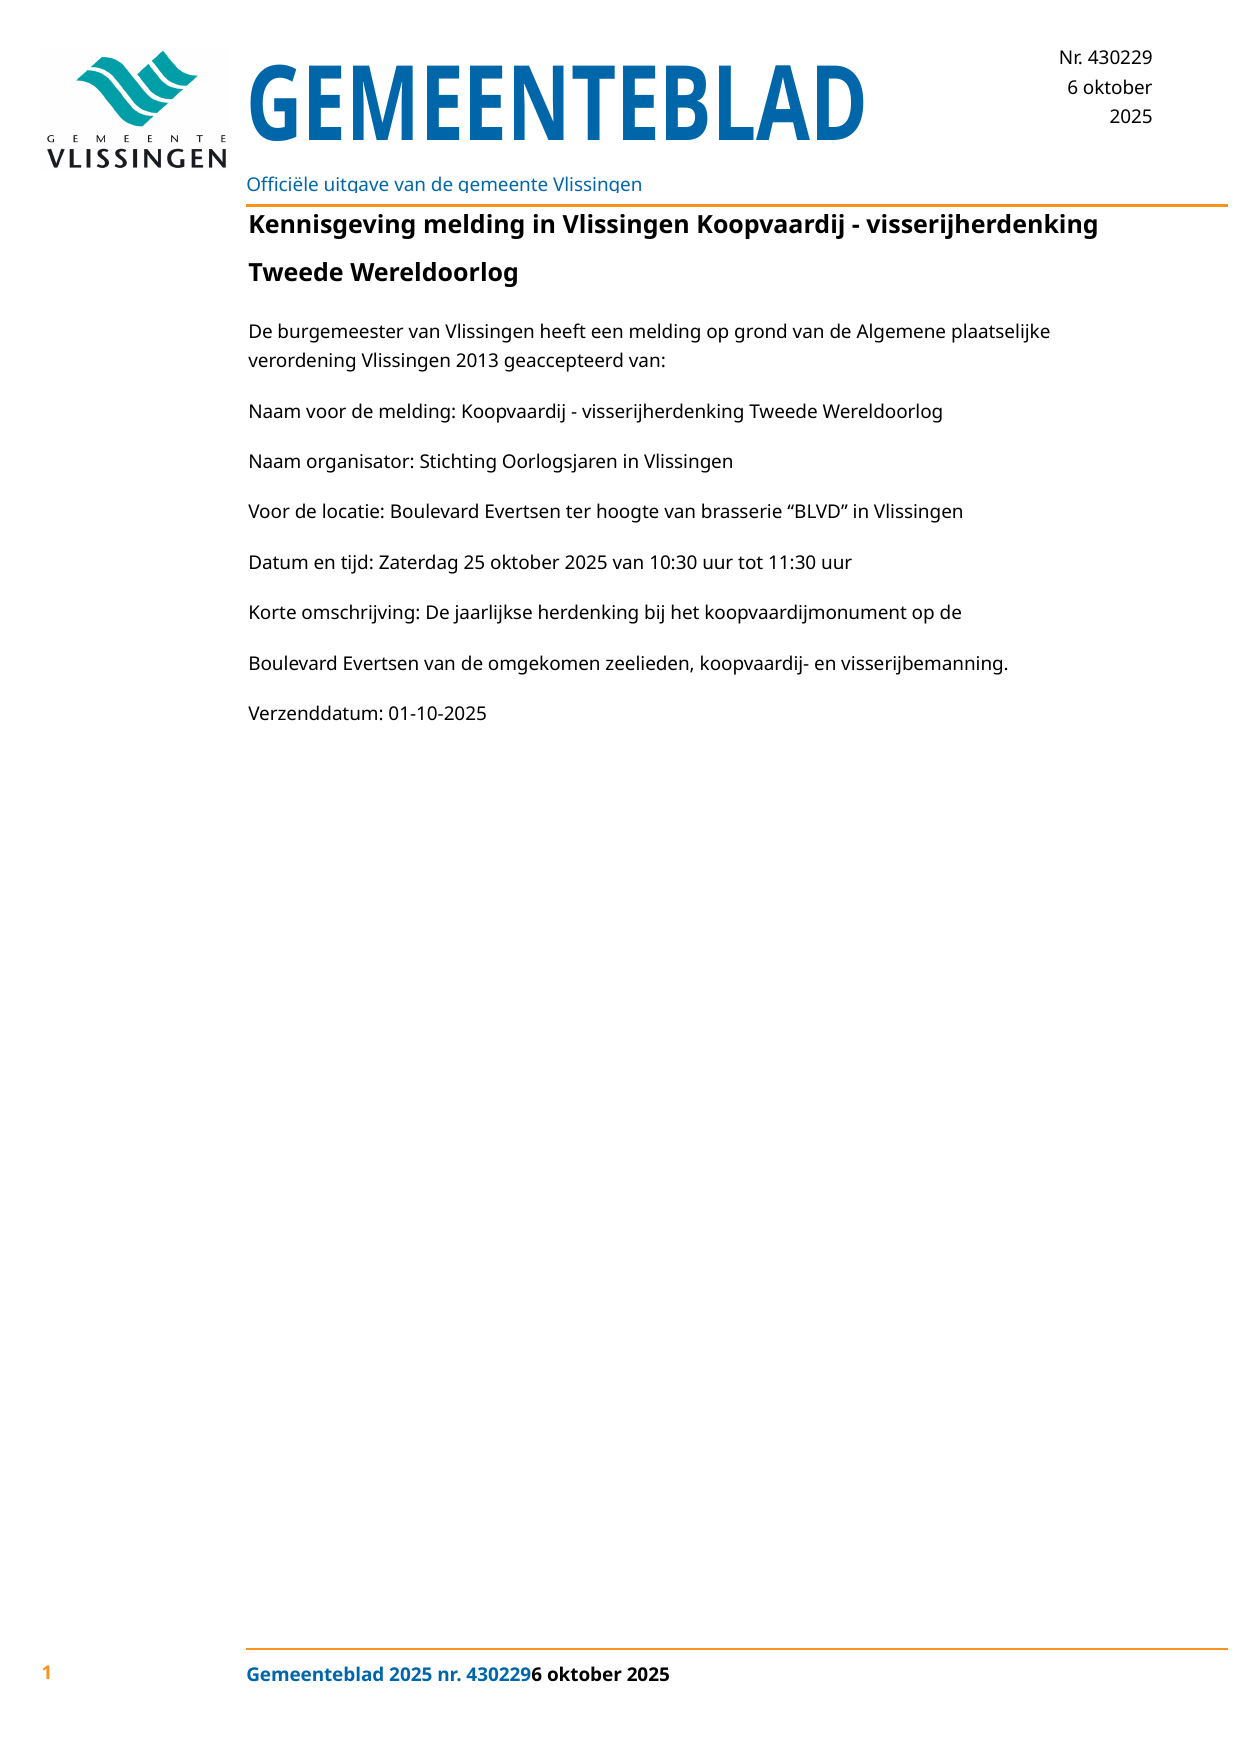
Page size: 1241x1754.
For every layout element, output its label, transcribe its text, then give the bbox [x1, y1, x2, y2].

text Datum en tijd: Zaterdag 25 oktober 2025 van 10:30 uur tot 11:30 uur [248, 549, 1152, 575]
text Verzenddatum: 01-10-2025 [248, 700, 1152, 726]
text Boulevard Evertsen van de omgekomen zeelieden, koopvaardij- en visserijbemanning. [248, 650, 1152, 676]
picture [41, 47, 231, 172]
text Naam voor de melding: Koopvaardij - visserijherdenking Tweede Wereldoorlog [248, 398, 1152, 424]
text Kennisgeving melding in Vlissingen Koopvaardij - visserijherdenking Tweede Wereldoorlog [248, 207, 1152, 288]
text Korte omschrijving: De jaarlijkse herdenking bij het koopvaardijmonument op de [248, 599, 1152, 625]
text Voor de locatie: Boulevard Evertsen ter hoogte van brasserie “BLVD” in Vlissingen [248, 499, 1152, 524]
text De burgemeester van Vlissingen heeft een melding op grond van de Algemene plaatselijke verordening Vlissingen 2013 geaccepteerd van: [248, 318, 1152, 373]
text Naam organisator: Stichting Oorlogsjaren in Vlissingen [248, 448, 1152, 474]
